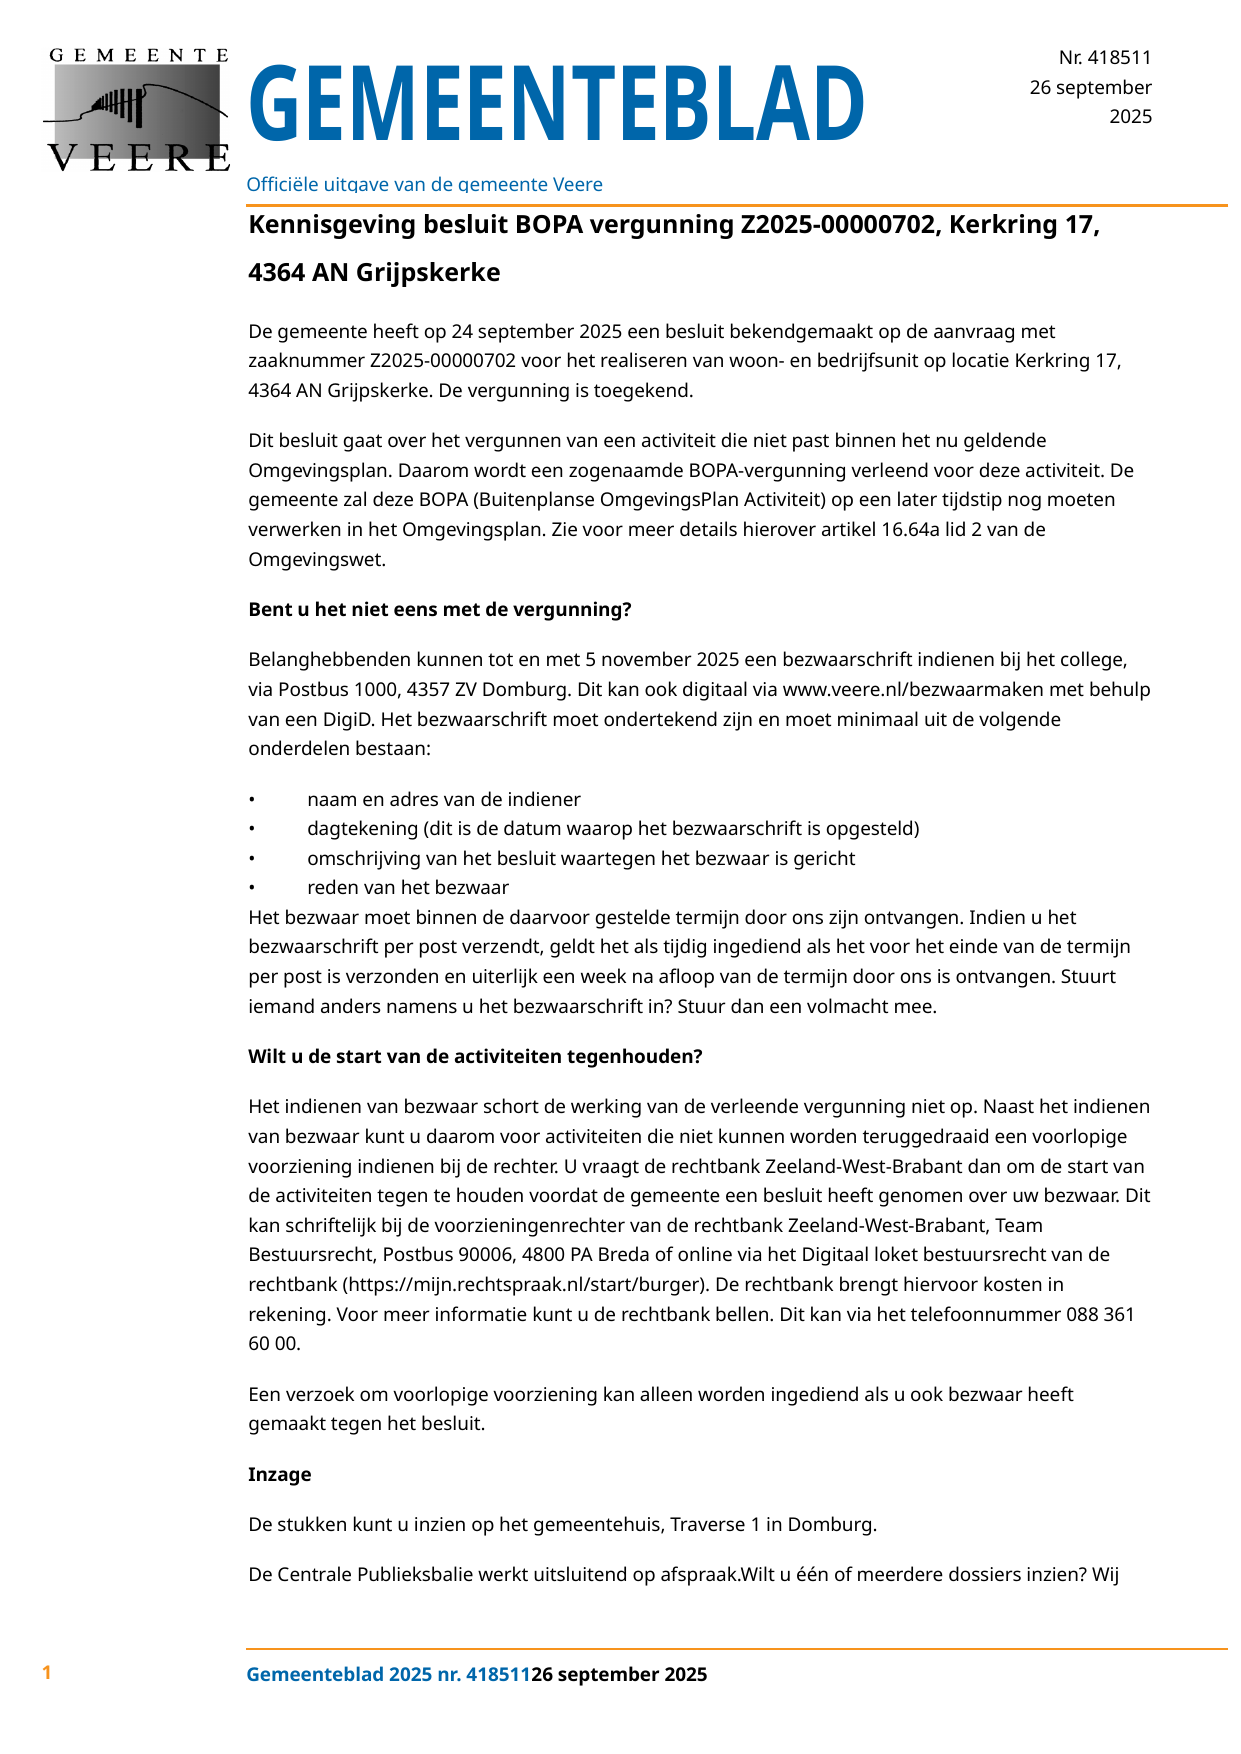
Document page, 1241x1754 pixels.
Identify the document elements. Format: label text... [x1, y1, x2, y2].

list omschrijving van het besluit waartegen het bezwaar is gericht [248, 845, 1152, 871]
list dagtekening (dit is de datum waarop het bezwaarschrift is opgesteld) [248, 815, 1152, 841]
text De stukken kunt u inzien op het gemeentehuis, Traverse 1 in Domburg. [248, 1511, 1152, 1537]
text Wilt u de start van de activiteiten tegenhouden? [248, 1043, 1152, 1069]
text Dit besluit gaat over het vergunnen van een activiteit die niet past binnen het nu geldende Omgevingsplan. Daarom wordt een zogenaamde BOPA-vergunning verleend voor deze activiteit. De gemeente zal deze BOPA (Buitenplanse OmgevingsPlan Activiteit) op een later tijdstip nog moeten verwerken in het Omgevingsplan. Zie voor meer details hierover artikel 16.64a lid 2 van de Omgevingswet. [248, 427, 1152, 572]
text Het indienen van bezwaar schort de werking van de verleende vergunning niet op. Naast het indienen van bezwaar kunt u daarom voor activiteiten die niet kunnen worden teruggedraaid een voorlopige voorziening indienen bij de rechter. U vraagt de rechtbank Zeeland-West-Brabant dan om de start van de activiteiten tegen te houden voordat de gemeente een besluit heeft genomen over uw bezwaar. Dit kan schriftelijk bij de voorzieningenrechter van de rechtbank Zeeland-West-Brabant, Team Bestuursrecht, Postbus 90006, 4800 PA Breda of online via het Digitaal loket bestuursrecht van de rechtbank (https://mijn.rechtspraak.nl/start/burger). De rechtbank brengt hiervoor kosten in rekening. Voor meer informatie kunt u de rechtbank bellen. Dit kan via het telefoonnummer 088 361 60 00. [248, 1094, 1152, 1356]
text Kennisgeving besluit BOPA vergunning Z2025-00000702, Kerkring 17, 4364 AN Grijpskerke [248, 207, 1152, 288]
text De Centrale Publieksbalie werkt uitsluitend op afspraak.Wilt u één of meerdere dossiers inzien? Wij [248, 1562, 1152, 1587]
text De gemeente heeft op 24 september 2025 een besluit bekendgemaakt op de aanvraag met zaaknummer Z2025-00000702 voor het realiseren van woon- en bedrijfsunit op locatie Kerkring 17, 4364 AN Grijpskerke. De vergunning is toegekend. [248, 318, 1152, 403]
text Belanghebbenden kunnen tot en met 5 november 2025 een bezwaarschrift indienen bij het college, via Postbus 1000, 4357 ZV Domburg. Dit kan ook digitaal via www.veere.nl/bezwaarmaken met behulp van een DigiD. Het bezwaarschrift moet ondertekend zijn en moet minimaal uit de volgende onderdelen bestaan: [248, 647, 1152, 761]
picture [41, 47, 231, 172]
text Het bezwaar moet binnen de daarvoor gestelde termijn door ons zijn ontvangen. Indien u het bezwaarschrift per post verzendt, geldt het als tijdig ingediend als het voor het einde van de termijn per post is verzonden en uiterlijk een week na afloop van de termijn door ons is ontvangen. Stuurt iemand anders namens u het bezwaarschrift in? Stuur dan een volmacht mee. [248, 904, 1152, 1019]
list naam en adres van de indiener [248, 786, 1152, 812]
text Bent u het niet eens met de vergunning? [248, 596, 1152, 622]
list reden van het bezwaar [248, 874, 1152, 900]
text Een verzoek om voorlopige voorziening kan alleen worden ingediend als u ook bezwaar heeft gemaakt tegen het besluit. [248, 1381, 1152, 1436]
text Inzage [248, 1461, 1152, 1487]
